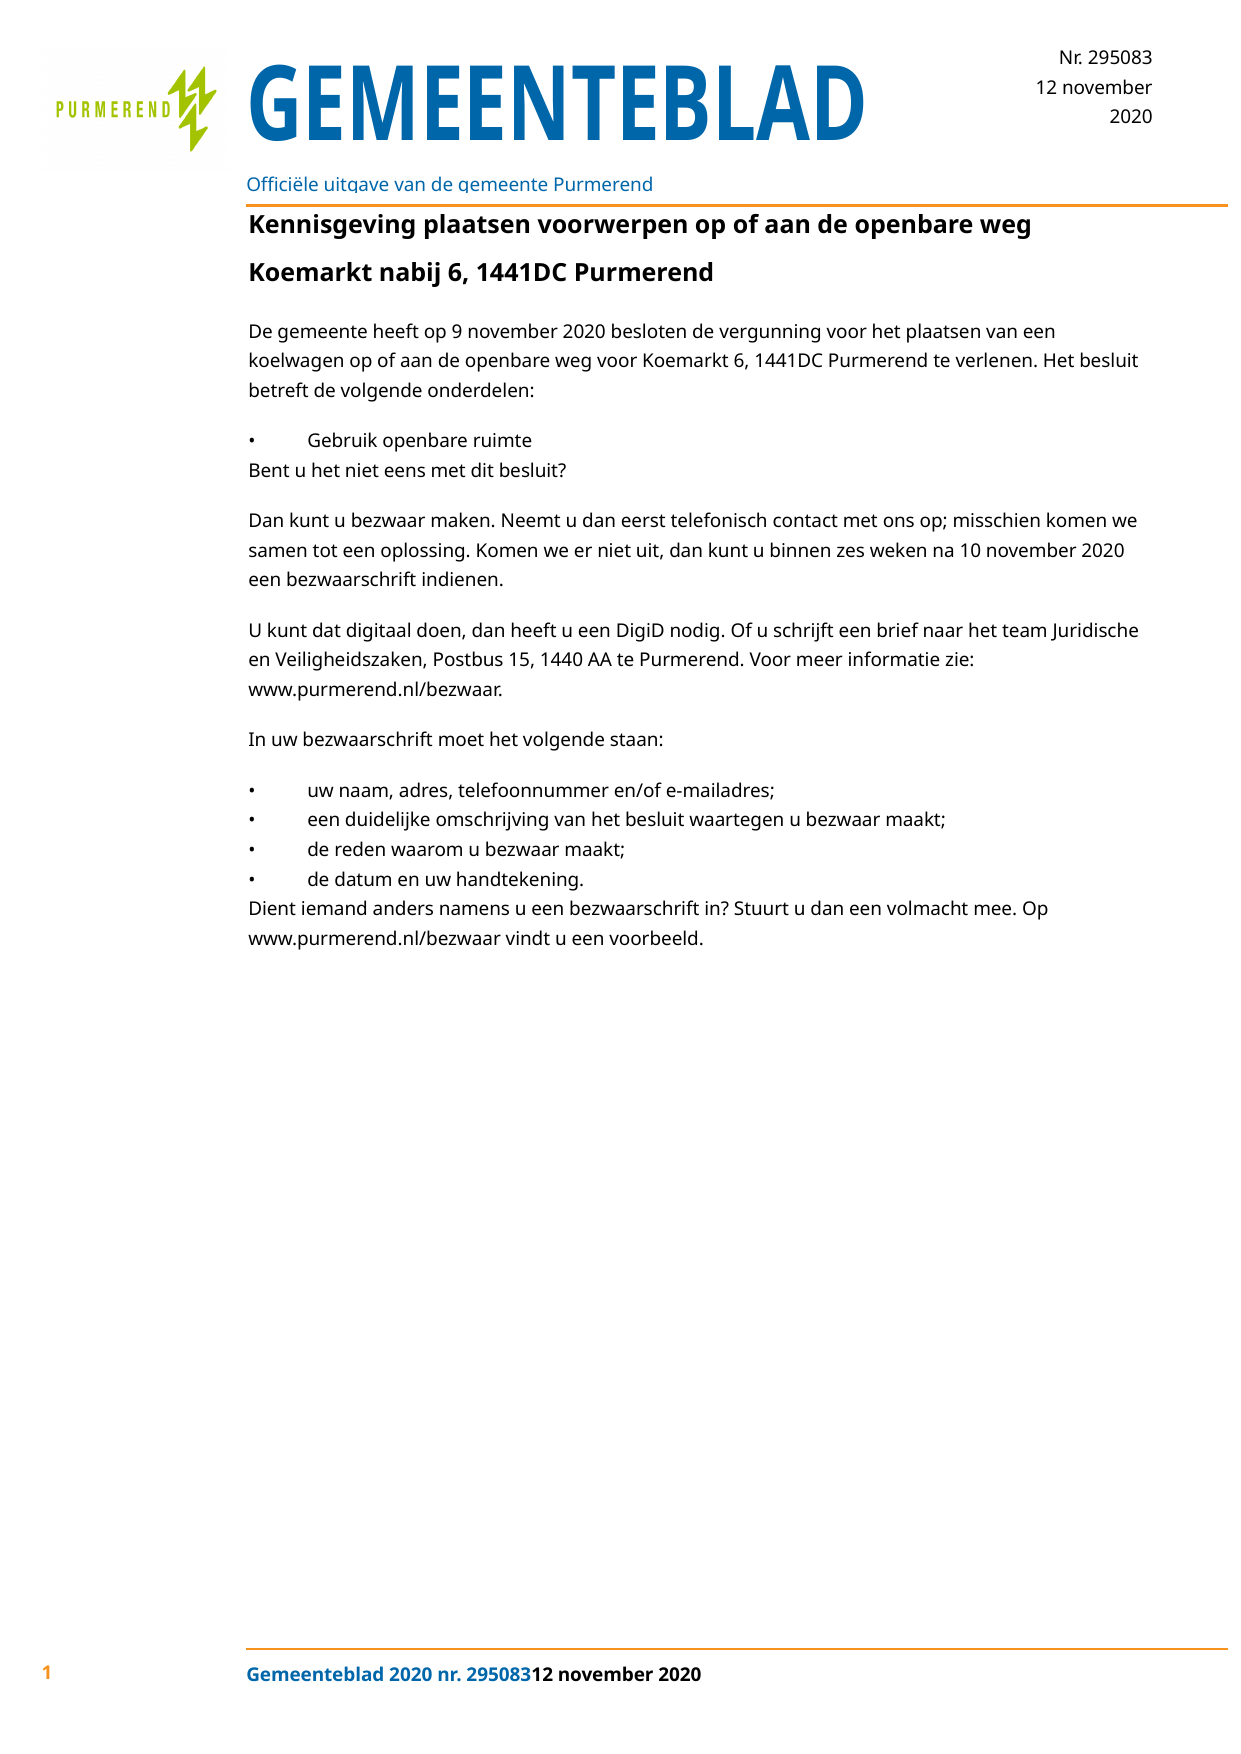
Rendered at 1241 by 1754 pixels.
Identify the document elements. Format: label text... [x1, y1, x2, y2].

list Gebruik openbare ruimte [248, 427, 1152, 453]
text Kennisgeving plaatsen voorwerpen op of aan de openbare weg Koemarkt nabij 6, 1441DC Purmerend [248, 207, 1152, 288]
list uw naam, adres, telefoonnummer en/of e-mailadres; [248, 777, 1152, 803]
text De gemeente heeft op 9 november 2020 besloten de vergunning voor het plaatsen van een koelwagen op of aan de openbare weg voor Koemarkt 6, 1441DC Purmerend te verlenen. Het besluit betreft de volgende onderdelen: [248, 318, 1152, 403]
text Dan kunt u bezwaar maken. Neemt u dan eerst telefonisch contact met ons op; misschien komen we samen tot een oplossing. Komen we er niet uit, dan kunt u binnen zes weken na 10 november 2020 een bezwaarschrift indienen. [248, 507, 1152, 592]
list de datum en uw handtekening. [248, 866, 1152, 892]
list een duidelijke omschrijving van het besluit waartegen u bezwaar maakt; [248, 807, 1152, 832]
text Bent u het niet eens met dit besluit? [248, 457, 1152, 483]
text In uw bezwaarschrift moet het volgende staan: [248, 727, 1152, 752]
picture [41, 47, 231, 172]
text U kunt dat digitaal doen, dan heeft u een DigiD nodig. Of u schrijft een brief naar het team Juridische en Veiligheidszaken, Postbus 15, 1440 AA te Purmerend. Voor meer informatie zie: www.purmerend.nl/bezwaar. [248, 617, 1152, 702]
list de reden waarom u bezwaar maakt; [248, 836, 1152, 862]
text Dient iemand anders namens u een bezwaarschrift in? Stuurt u dan een volmacht mee. Op www.purmerend.nl/bezwaar vindt u een voorbeeld. [248, 895, 1152, 951]
